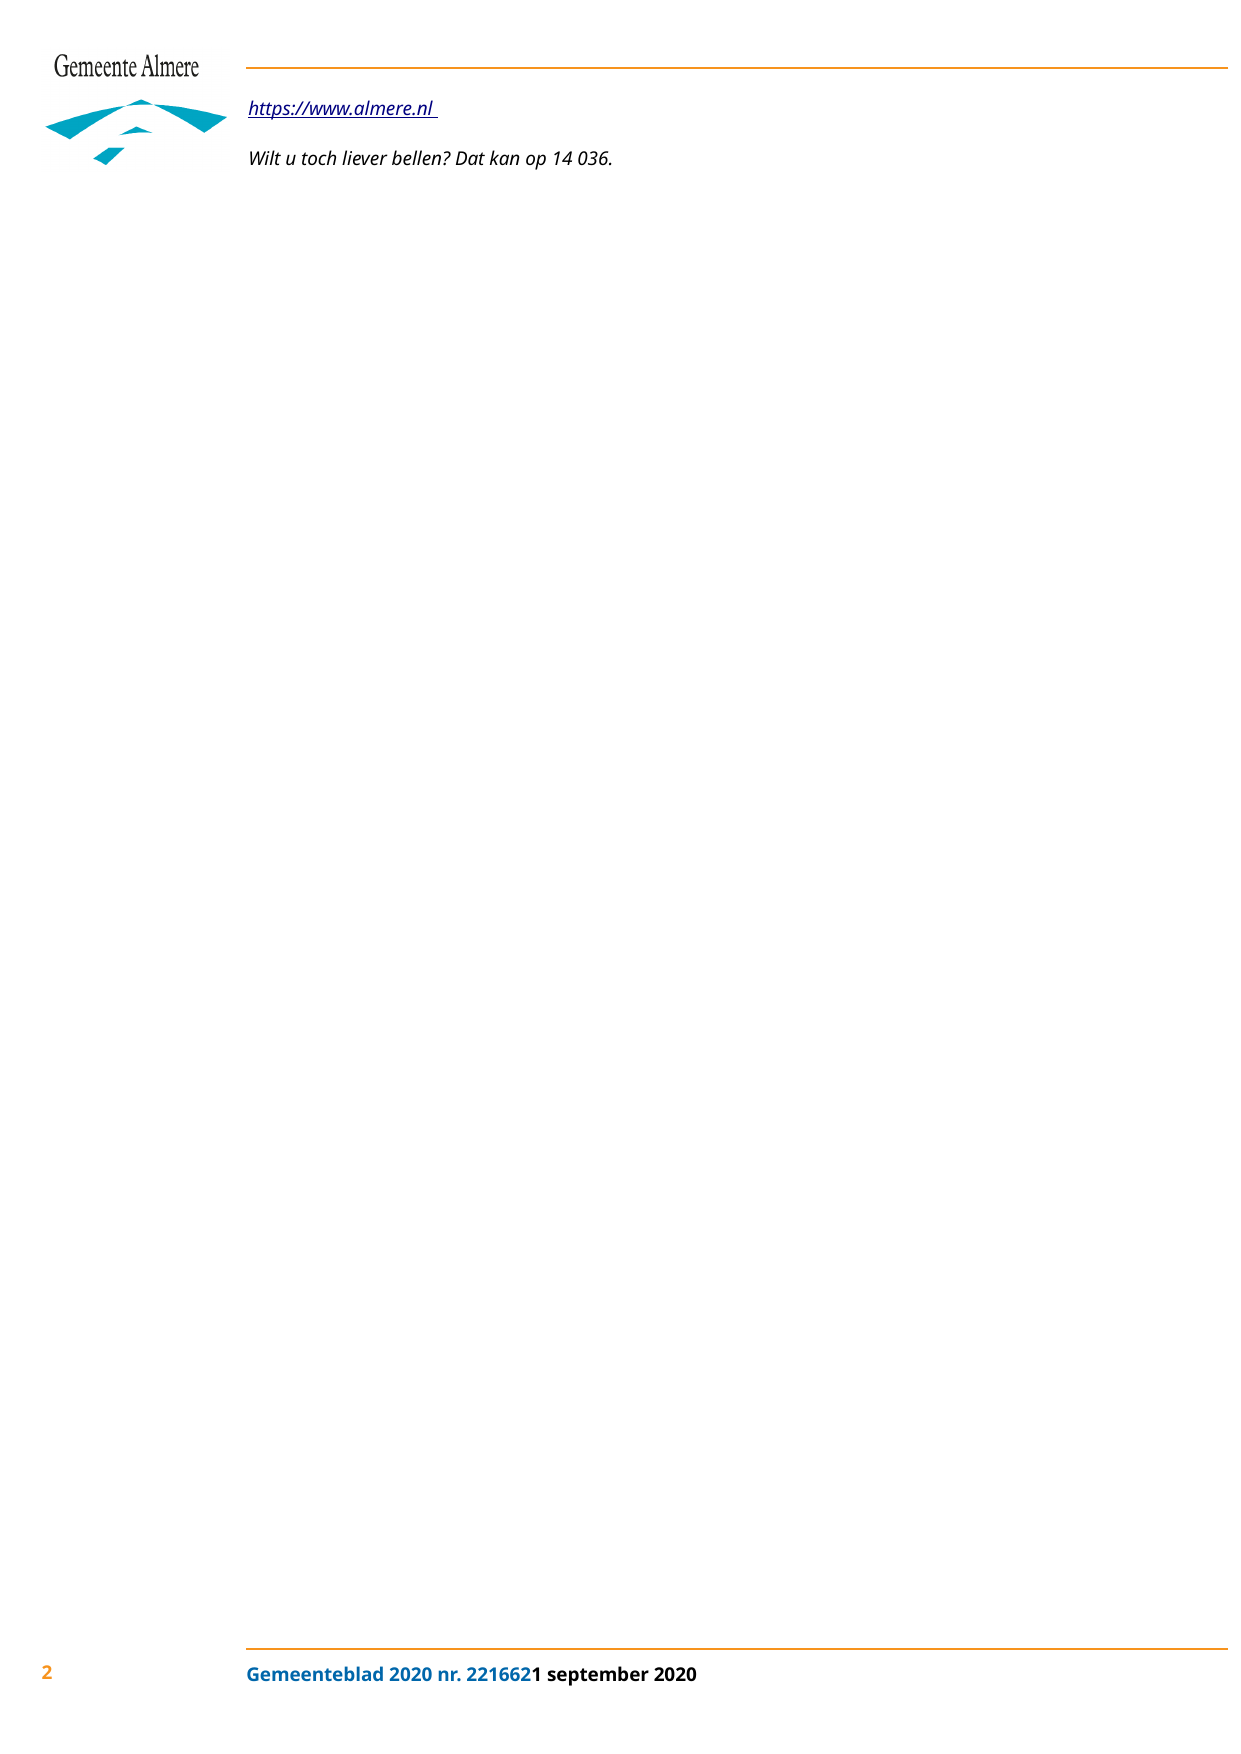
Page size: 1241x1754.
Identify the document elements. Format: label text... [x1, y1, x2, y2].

picture [41, 47, 231, 172]
text https://www.almere.nl [248, 95, 1152, 121]
text Wilt u toch liever bellen? Dat kan op 14 036. [248, 145, 1152, 171]
